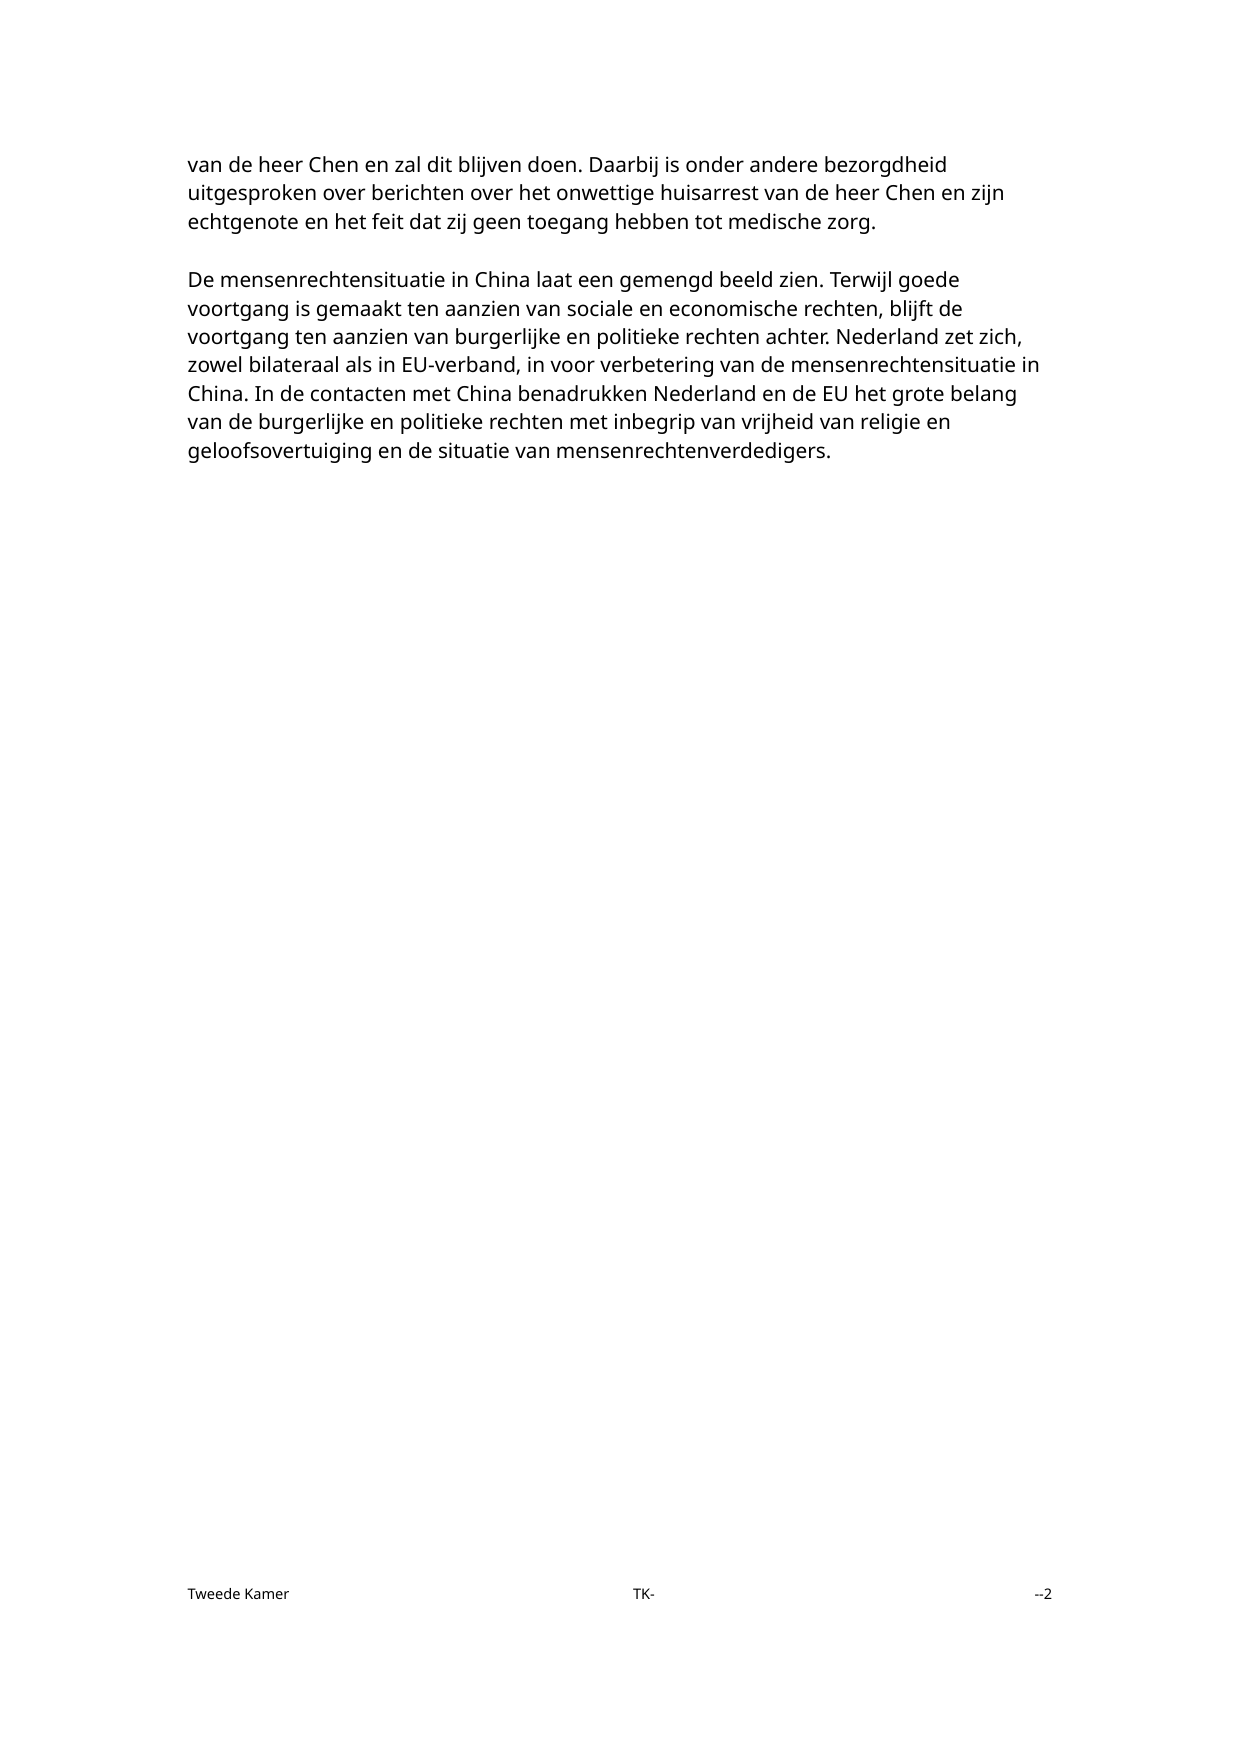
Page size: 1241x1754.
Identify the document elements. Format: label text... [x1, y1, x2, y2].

text De mensenrechtensituatie in China laat een gemengd beeld zien. Terwijl goede voortgang is gemaakt ten aanzien van sociale en economische rechten, blijft de voortgang ten aanzien van burgerlijke en politieke rechten achter. Nederland zet zich, zowel bilateraal als in EU-verband, in voor verbetering van de mensenrechtensituatie in China. In de contacten met China benadrukken Nederland en de EU het grote belang van de burgerlijke en politieke rechten met inbegrip van vrijheid van religie en geloofsovertuiging en de situatie van mensenrechtenverdedigers. [187, 265, 1053, 464]
text van de heer Chen en zal dit blijven doen. Daarbij is onder andere bezorgdheid uitgesproken over berichten over het onwettige huisarrest van de heer Chen en zijn echtgenote en het feit dat zij geen toegang hebben tot medische zorg. [187, 150, 1053, 235]
